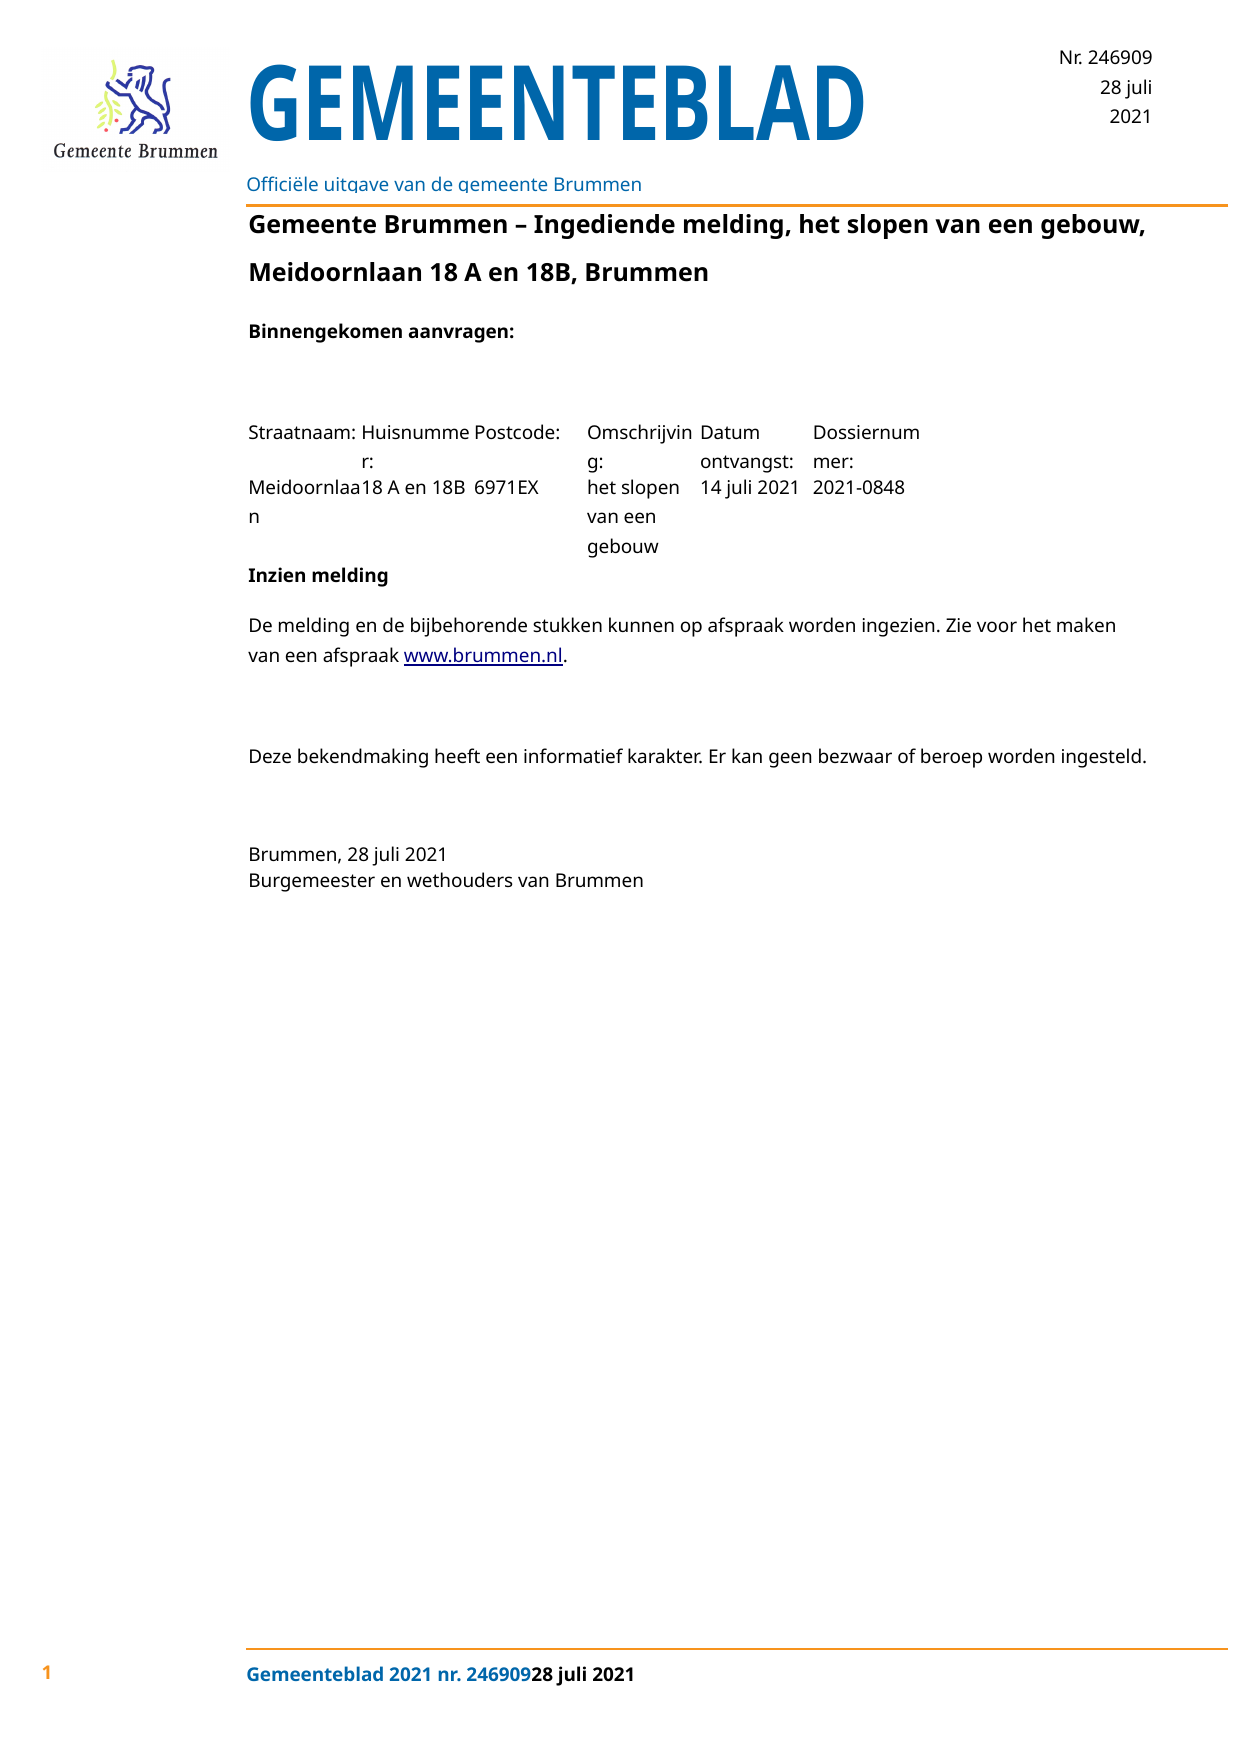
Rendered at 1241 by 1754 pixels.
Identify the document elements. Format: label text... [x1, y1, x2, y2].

text Deze bekendmaking heeft een informatief karakter. Er kan geen bezwaar of beroep worden ingesteld. [248, 743, 1152, 769]
table_cell 6971EX [474, 474, 587, 559]
table_cell het slopen van een gebouw [587, 474, 700, 559]
table_cell 18 A en 18B [361, 474, 474, 559]
table_cell 14 juli 2021 [700, 474, 813, 559]
table_header Omschrijving: [587, 419, 700, 474]
table_header Datum ontvangst: [700, 419, 813, 474]
table_header [926, 419, 1038, 474]
table_header Straatnaam: [248, 419, 361, 474]
text De melding en de bijbehorende stukken kunnen op afspraak worden ingezien. Zie voor het maken van een afspraak www.brummen.nl. [248, 613, 1152, 668]
table_cell Meidoornlaan [248, 474, 361, 559]
table_header [1039, 419, 1152, 474]
table_cell 2021-0848 [813, 474, 926, 559]
text Gemeente Brummen – Ingediende melding, het slopen van een gebouw, Meidoornlaan 18 A en 18B, Brummen [248, 207, 1152, 288]
text Binnengekomen aanvragen: [248, 318, 1152, 344]
text Inzien melding [248, 562, 1152, 588]
table_header Huisnummer: [361, 419, 474, 474]
table_header Postcode: [474, 419, 587, 474]
table_cell [1039, 474, 1152, 559]
text Burgemeester en wethouders van Brummen [248, 867, 1152, 893]
text Brummen, 28 juli 2021 [248, 841, 1152, 867]
table_cell [926, 474, 1038, 559]
picture [41, 47, 231, 172]
table_header Dossiernummer: [813, 419, 926, 474]
